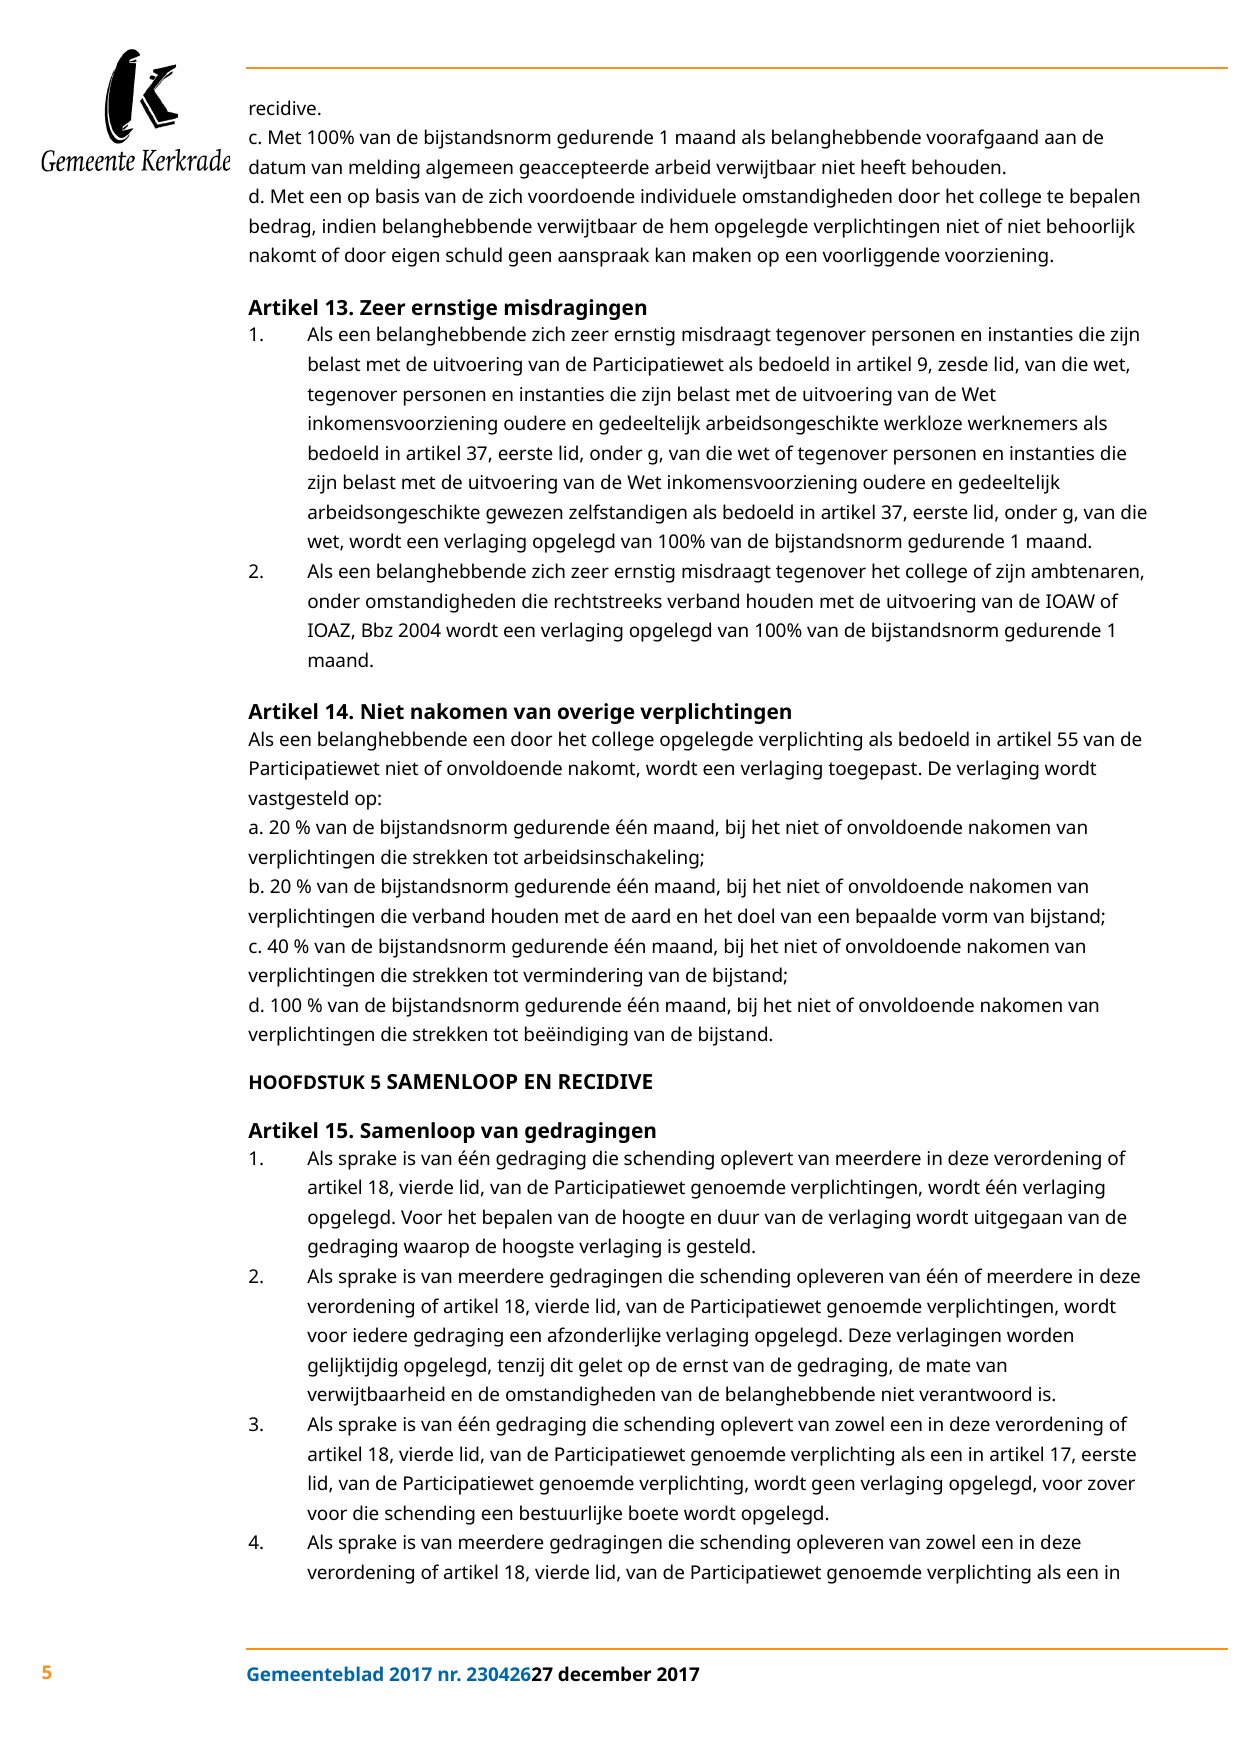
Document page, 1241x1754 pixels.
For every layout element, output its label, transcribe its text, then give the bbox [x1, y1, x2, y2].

list Als sprake is van één gedraging die schending oplevert van zowel een in deze verordening of artikel 18, vierde lid, van de Participatiewet genoemde verplichting als een in artikel 17, eerste lid, van de Participatiewet genoemde verplichting, wordt geen verlaging opgelegd, voor zover voor die schending een bestuurlijke boete wordt opgelegd. [248, 1411, 1152, 1526]
text b. 20 % van de bijstandsnorm gedurende één maand, bij het niet of onvoldoende nakomen van verplichtingen die verband houden met de aard en het doel van een bepaalde vorm van bijstand; [248, 874, 1152, 929]
list Als sprake is van één gedraging die schending oplevert van meerdere in deze verordening of artikel 18, vierde lid, van de Participatiewet genoemde verplichtingen, wordt één verlaging opgelegd. Voor het bepalen van de hoogte en duur van de verlaging wordt uitgegaan van de gedraging waarop de hoogste verlaging is gesteld. [248, 1145, 1152, 1259]
list Als een belanghebbende zich zeer ernstig misdraagt tegenover het college of zijn ambtenaren, onder omstandigheden die rechtstreeks verband houden met de uitvoering van de IOAW of IOAZ, Bbz 2004 wordt een verlaging opgelegd van 100% van de bijstandsnorm gedurende 1 maand. [248, 558, 1152, 673]
text d. Met een op basis van de zich voordoende individuele omstandigheden door het college te bepalen bedrag, indien belanghebbende verwijtbaar de hem opgelegde verplichtingen niet of niet behoorlijk nakomt of door eigen schuld geen aanspraak kan maken op een voorliggende voorziening. [248, 183, 1152, 268]
list Als sprake is van meerdere gedragingen die schending opleveren van één of meerdere in deze verordening of artikel 18, vierde lid, van de Participatiewet genoemde verplichtingen, wordt voor iedere gedraging een afzonderlijke verlaging opgelegd. Deze verlagingen worden gelijktijdig opgelegd, tenzij dit gelet op de ernst van de gedraging, de mate van verwijtbaarheid en de omstandigheden van de belanghebbende niet verantwoord is. [248, 1263, 1152, 1407]
text c. 40 % van de bijstandsnorm gedurende één maand, bij het niet of onvoldoende nakomen van verplichtingen die strekken tot vermindering van de bijstand; [248, 933, 1152, 988]
text Artikel 15. Samenloop van gedragingen [248, 1117, 1152, 1145]
picture [41, 47, 231, 172]
list Als een belanghebbende zich zeer ernstig misdraagt tegenover personen en instanties die zijn belast met de uitvoering van de Participatiewet als bedoeld in artikel 9, zesde lid, van die wet, tegenover personen en instanties die zijn belast met de uitvoering van de Wet inkomensvoorziening oudere en gedeeltelijk arbeidsongeschikte werkloze werknemers als bedoeld in artikel 37, eerste lid, onder g, van die wet of tegenover personen en instanties die zijn belast met de uitvoering van de Wet inkomensvoorziening oudere en gedeeltelijk arbeidsongeschikte gewezen zelfstandigen als bedoeld in artikel 37, eerste lid, onder g, van die wet, wordt een verlaging opgelegd van 100% van de bijstandsnorm gedurende 1 maand. [248, 322, 1152, 554]
text c. Met 100% van de bijstandsnorm gedurende 1 maand als belanghebbende voorafgaand aan de datum van melding algemeen geaccepteerde arbeid verwijtbaar niet heeft behouden. [248, 124, 1152, 180]
text Artikel 13. Zeer ernstige misdragingen [248, 293, 1152, 322]
text recidive. [248, 95, 1152, 121]
text HOOFDSTUK 5 SAMENLOOP EN RECIDIVE [248, 1067, 1152, 1096]
text Artikel 14. Niet nakomen van overige verplichtingen [248, 697, 1152, 726]
list Als sprake is van meerdere gedragingen die schending opleveren van zowel een in deze verordening of artikel 18, vierde lid, van de Participatiewet genoemde verplichting als een in [248, 1529, 1152, 1585]
text a. 20 % van de bijstandsnorm gedurende één maand, bij het niet of onvoldoende nakomen van verplichtingen die strekken tot arbeidsinschakeling; [248, 814, 1152, 870]
text Als een belanghebbende een door het college opgelegde verplichting als bedoeld in artikel 55 van de Participatiewet niet of onvoldoende nakomt, wordt een verlaging toegepast. De verlaging wordt vastgesteld op: [248, 726, 1152, 811]
text d. 100 % van de bijstandsnorm gedurende één maand, bij het niet of onvoldoende nakomen van verplichtingen die strekken tot beëindiging van de bijstand. [248, 992, 1152, 1047]
